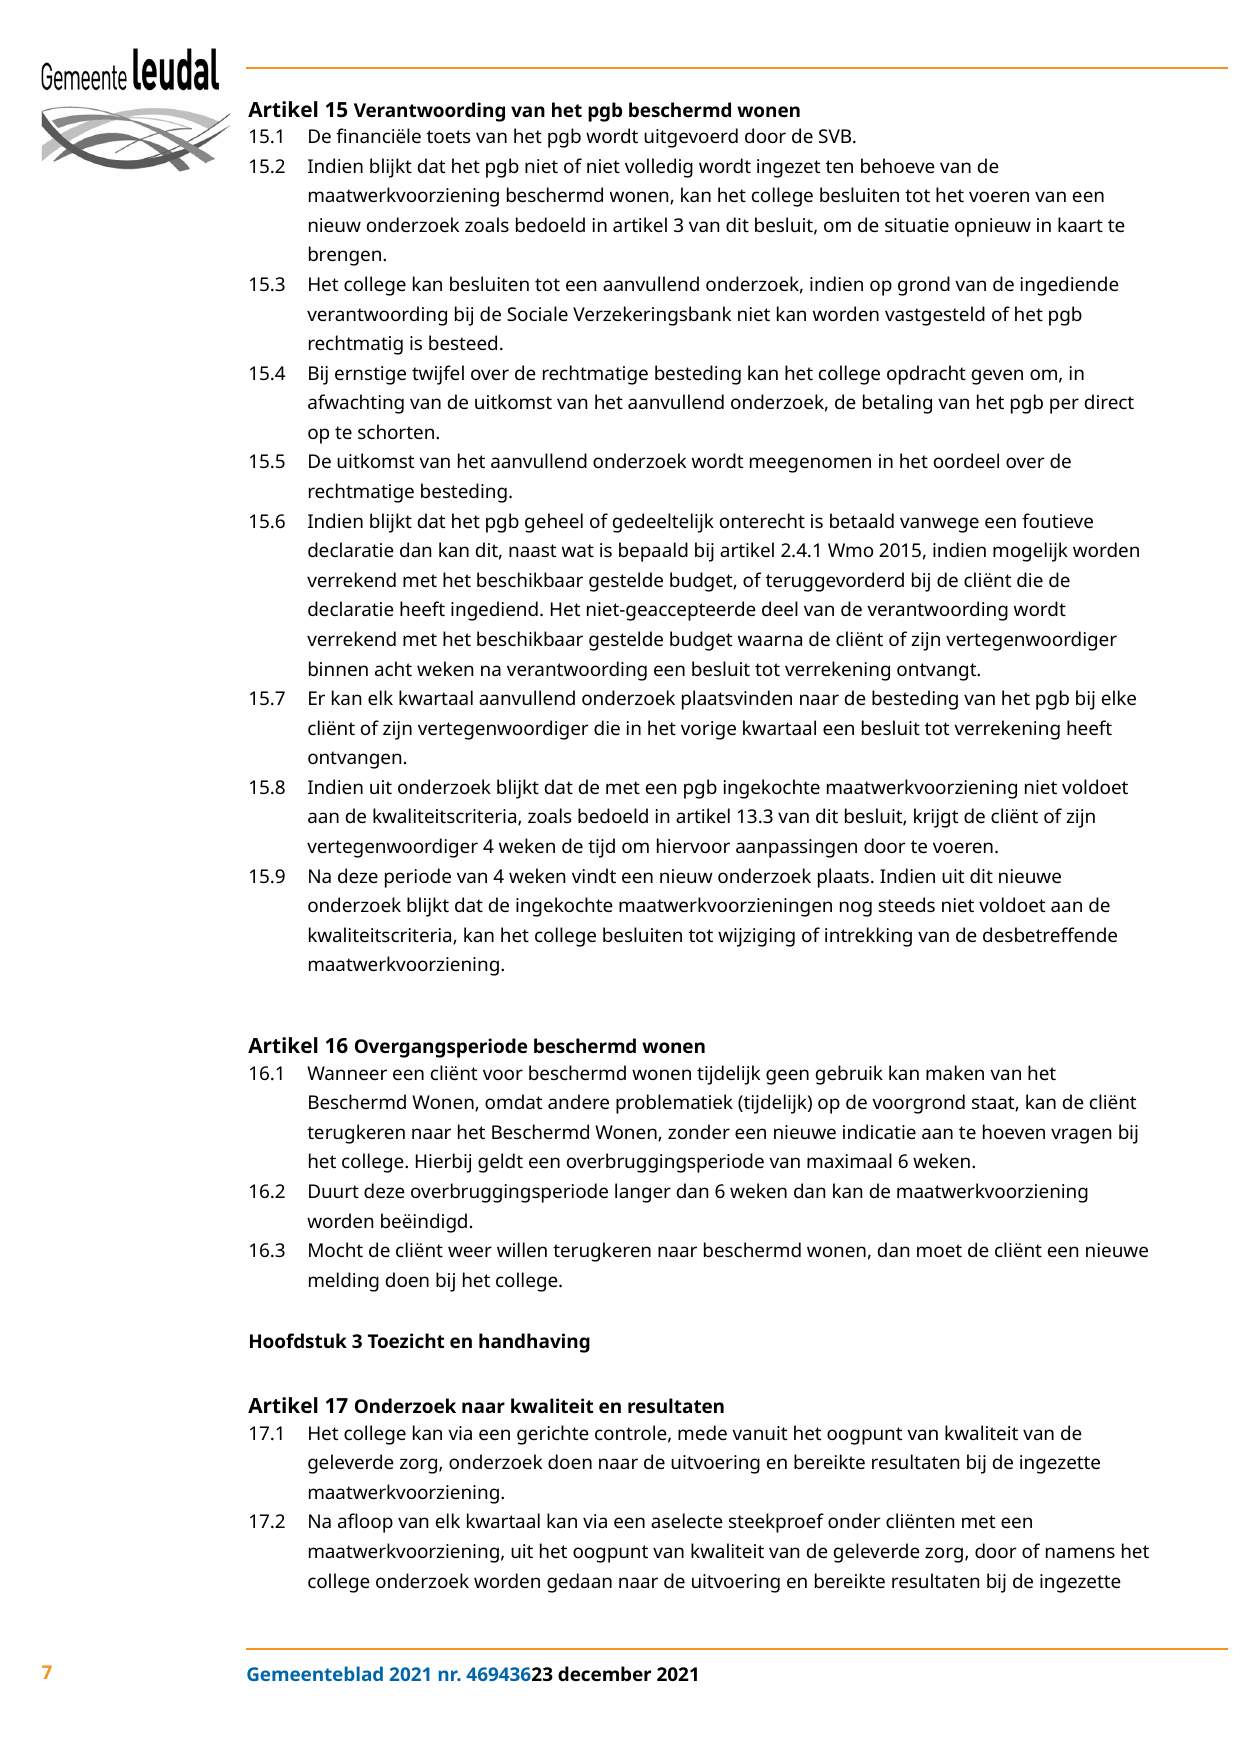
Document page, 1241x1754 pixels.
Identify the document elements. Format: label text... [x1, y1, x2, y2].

list Indien uit onderzoek blijkt dat de met een pgb ingekochte maatwerkvoorziening niet voldoet aan de kwaliteitscriteria, zoals bedoeld in artikel 13.3 van dit besluit, krijgt de cliënt of zijn vertegenwoordiger 4 weken de tijd om hiervoor aanpassingen door te voeren. [248, 774, 1152, 859]
text Artikel 15 Verantwoording van het pgb beschermd wonen [248, 95, 1152, 123]
list Duurt deze overbruggingsperiode langer dan 6 weken dan kan de maatwerkvoorziening worden beëindigd. [248, 1178, 1152, 1234]
list Bij ernstige twijfel over de rechtmatige besteding kan het college opdracht geven om, in afwachting van de uitkomst van het aanvullend onderzoek, de betaling van het pgb per direct op te schorten. [248, 360, 1152, 445]
list Wanneer een cliënt voor beschermd wonen tijdelijk geen gebruik kan maken van het Beschermd Wonen, omdat andere problematiek (tijdelijk) op de voorgrond staat, kan de cliënt terugkeren naar het Beschermd Wonen, zonder een nieuwe indicatie aan te hoeven vragen bij het college. Hierbij geldt een overbruggingsperiode van maximaal 6 weken. [248, 1060, 1152, 1174]
text Artikel 17 Onderzoek naar kwaliteit en resultaten [248, 1392, 1152, 1420]
list Indien blijkt dat het pgb geheel of gedeeltelijk onterecht is betaald vanwege een foutieve declaratie dan kan dit, naast wat is bepaald bij artikel 2.4.1 Wmo 2015, indien mogelijk worden verrekend met het beschikbaar gestelde budget, of teruggevorderd bij de cliënt die de declaratie heeft ingediend. Het niet-geaccepteerde deel van de verantwoording wordt verrekend met het beschikbaar gestelde budget waarna de cliënt of zijn vertegenwoordiger binnen acht weken na verantwoording een besluit tot verrekening ontvangt. [248, 508, 1152, 681]
text Artikel 16 Overgangsperiode beschermd wonen [248, 1032, 1152, 1060]
list De financiële toets van het pgb wordt uitgevoerd door de SVB. [248, 123, 1152, 149]
text Hoofdstuk 3 Toezicht en handhaving [248, 1326, 1152, 1355]
list Het college kan via een gerichte controle, mede vanuit het oogpunt van kwaliteit van de geleverde zorg, onderzoek doen naar de uitvoering en bereikte resultaten bij de ingezette maatwerkvoorziening. [248, 1420, 1152, 1505]
list Na afloop van elk kwartaal kan via een aselecte steekproef onder cliënten met een maatwerkvoorziening, uit het oogpunt van kwaliteit van de geleverde zorg, door of namens het college onderzoek worden gedaan naar de uitvoering en bereikte resultaten bij de ingezette [248, 1509, 1152, 1594]
list Indien blijkt dat het pgb niet of niet volledig wordt ingezet ten behoeve van de maatwerkvoorziening beschermd wonen, kan het college besluiten tot het voeren van een nieuw onderzoek zoals bedoeld in artikel 3 van dit besluit, om de situatie opnieuw in kaart te brengen. [248, 153, 1152, 267]
list De uitkomst van het aanvullend onderzoek wordt meegenomen in het oordeel over de rechtmatige besteding. [248, 449, 1152, 504]
list Mocht de cliënt weer willen terugkeren naar beschermd wonen, dan moet de cliënt een nieuwe melding doen bij het college. [248, 1237, 1152, 1293]
list Er kan elk kwartaal aanvullend onderzoek plaatsvinden naar de besteding van het pgb bij elke cliënt of zijn vertegenwoordiger die in het vorige kwartaal een besluit tot verrekening heeft ontvangen. [248, 685, 1152, 770]
picture [41, 47, 231, 172]
list Na deze periode van 4 weken vindt een nieuw onderzoek plaats. Indien uit dit nieuwe onderzoek blijkt dat de ingekochte maatwerkvoorzieningen nog steeds niet voldoet aan de kwaliteitscriteria, kan het college besluiten tot wijziging of intrekking van de desbetreffende maatwerkvoorziening. [248, 863, 1152, 977]
list Het college kan besluiten tot een aanvullend onderzoek, indien op grond van de ingediende verantwoording bij de Sociale Verzekeringsbank niet kan worden vastgesteld of het pgb rechtmatig is besteed. [248, 271, 1152, 356]
